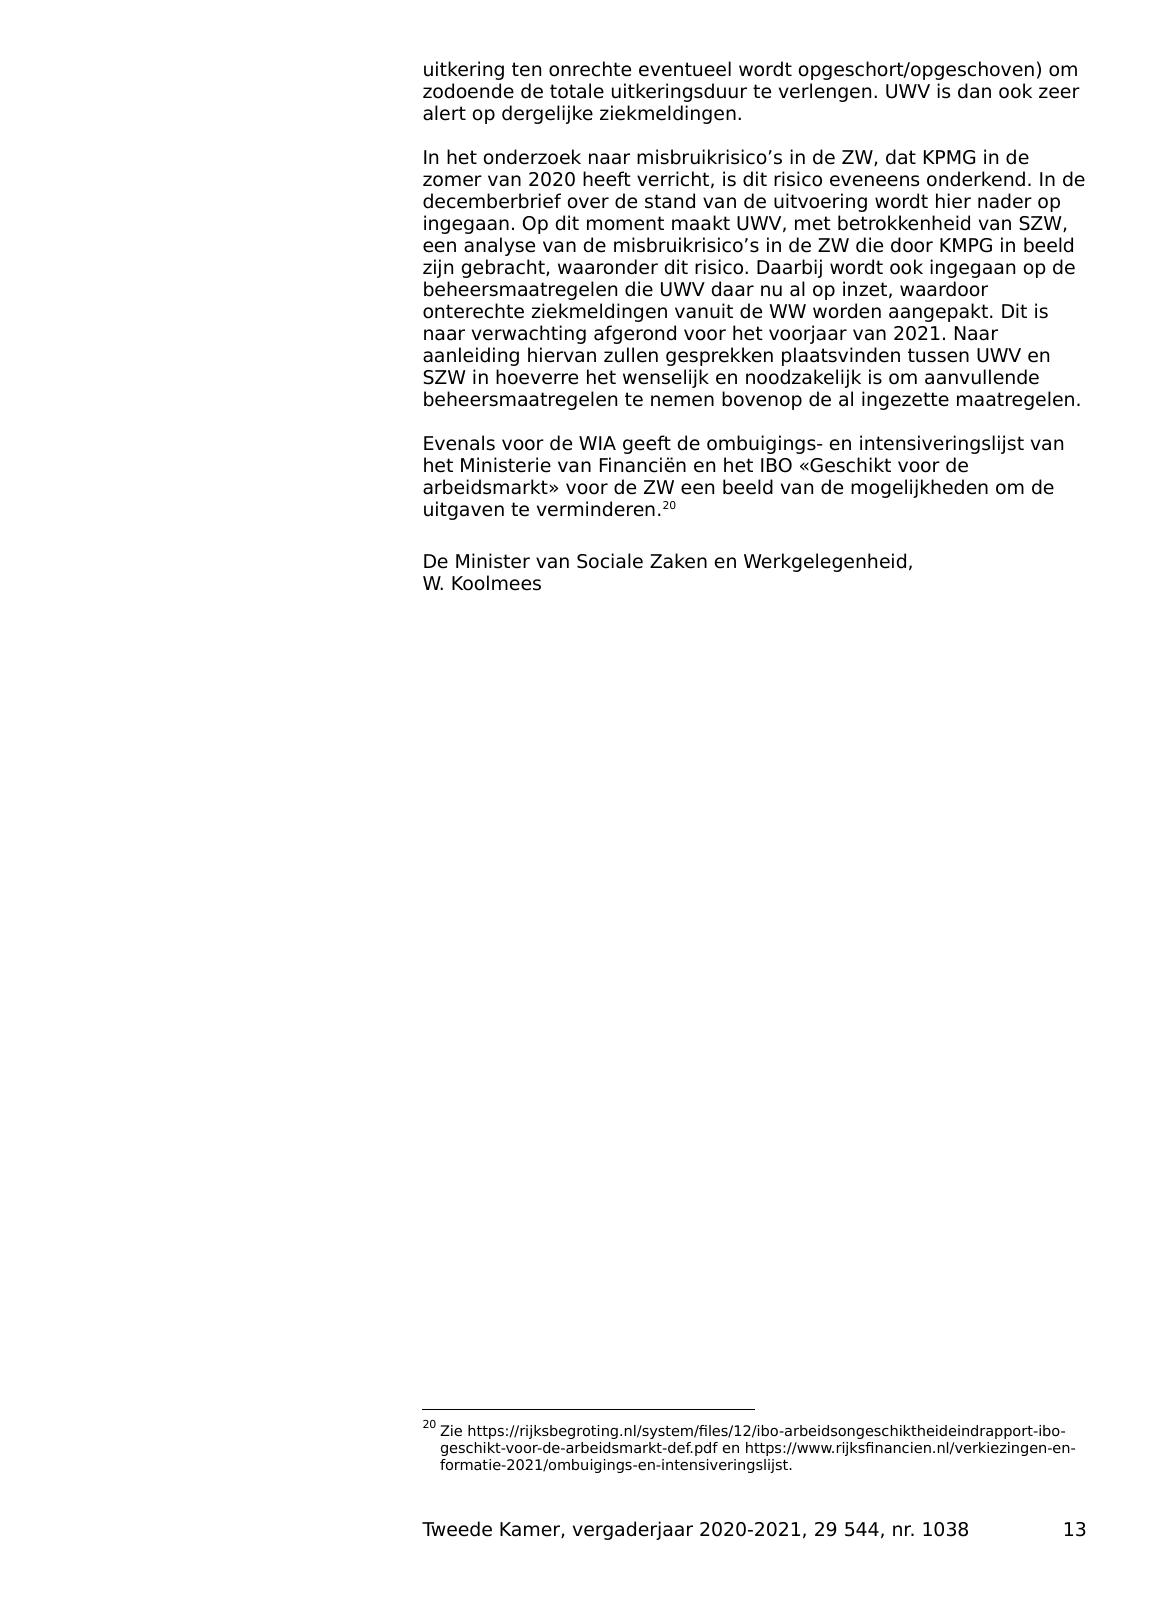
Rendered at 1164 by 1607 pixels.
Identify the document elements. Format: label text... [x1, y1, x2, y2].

text In het onderzoek naar misbruikrisico’s in de ZW, dat KPMG in de zomer van 2020 heeft verricht, is dit risico eveneens onderkend. In de decemberbrief over de stand van de uitvoering wordt hier nader op ingegaan. Op dit moment maakt UWV, met betrokkenheid van SZW, een analyse van de misbruikrisico’s in de ZW die door KMPG in beeld zijn gebracht, waaronder dit risico. Daarbij wordt ook ingegaan op de beheersmaatregelen die UWV daar nu al op inzet, waardoor onterechte ziekmeldingen vanuit de WW worden aangepakt. Dit is naar verwachting afgerond voor het voorjaar van 2021. Naar aanleiding hiervan zullen gesprekken plaatsvinden tussen UWV en SZW in hoeverre het wenselijk en noodzakelijk is om aanvullende beheersmaatregelen te nemen bovenop de al ingezette maatregelen. [422, 147, 1087, 411]
text Zie https://rijksbegroting.nl/system/files/12/ibo-arbeidsongeschiktheideindrapport-ibo-geschikt-voor-de-arbeidsmarkt-def.pdf en https://www.rijksfinancien.nl/verkiezingen-en-formatie-2021/ombuigings-en-intensiveringslijst. [422, 1418, 1087, 1474]
text De Minister van Sociale Zaken en Werkgelegenheid, W. Koolmees [422, 551, 1087, 595]
text uitkering ten onrechte eventueel wordt opgeschort/opgeschoven) om zodoende de totale uitkeringsduur te verlengen. UWV is dan ook zeer alert op dergelijke ziekmeldingen. [422, 59, 1087, 125]
text Evenals voor de WIA geeft de ombuigings- en intensiveringslijst van het Ministerie van Financiën en het IBO «Geschikt voor de arbeidsmarkt» voor de ZW een beeld van de mogelijkheden om de uitgaven te verminderen. [422, 433, 1087, 521]
